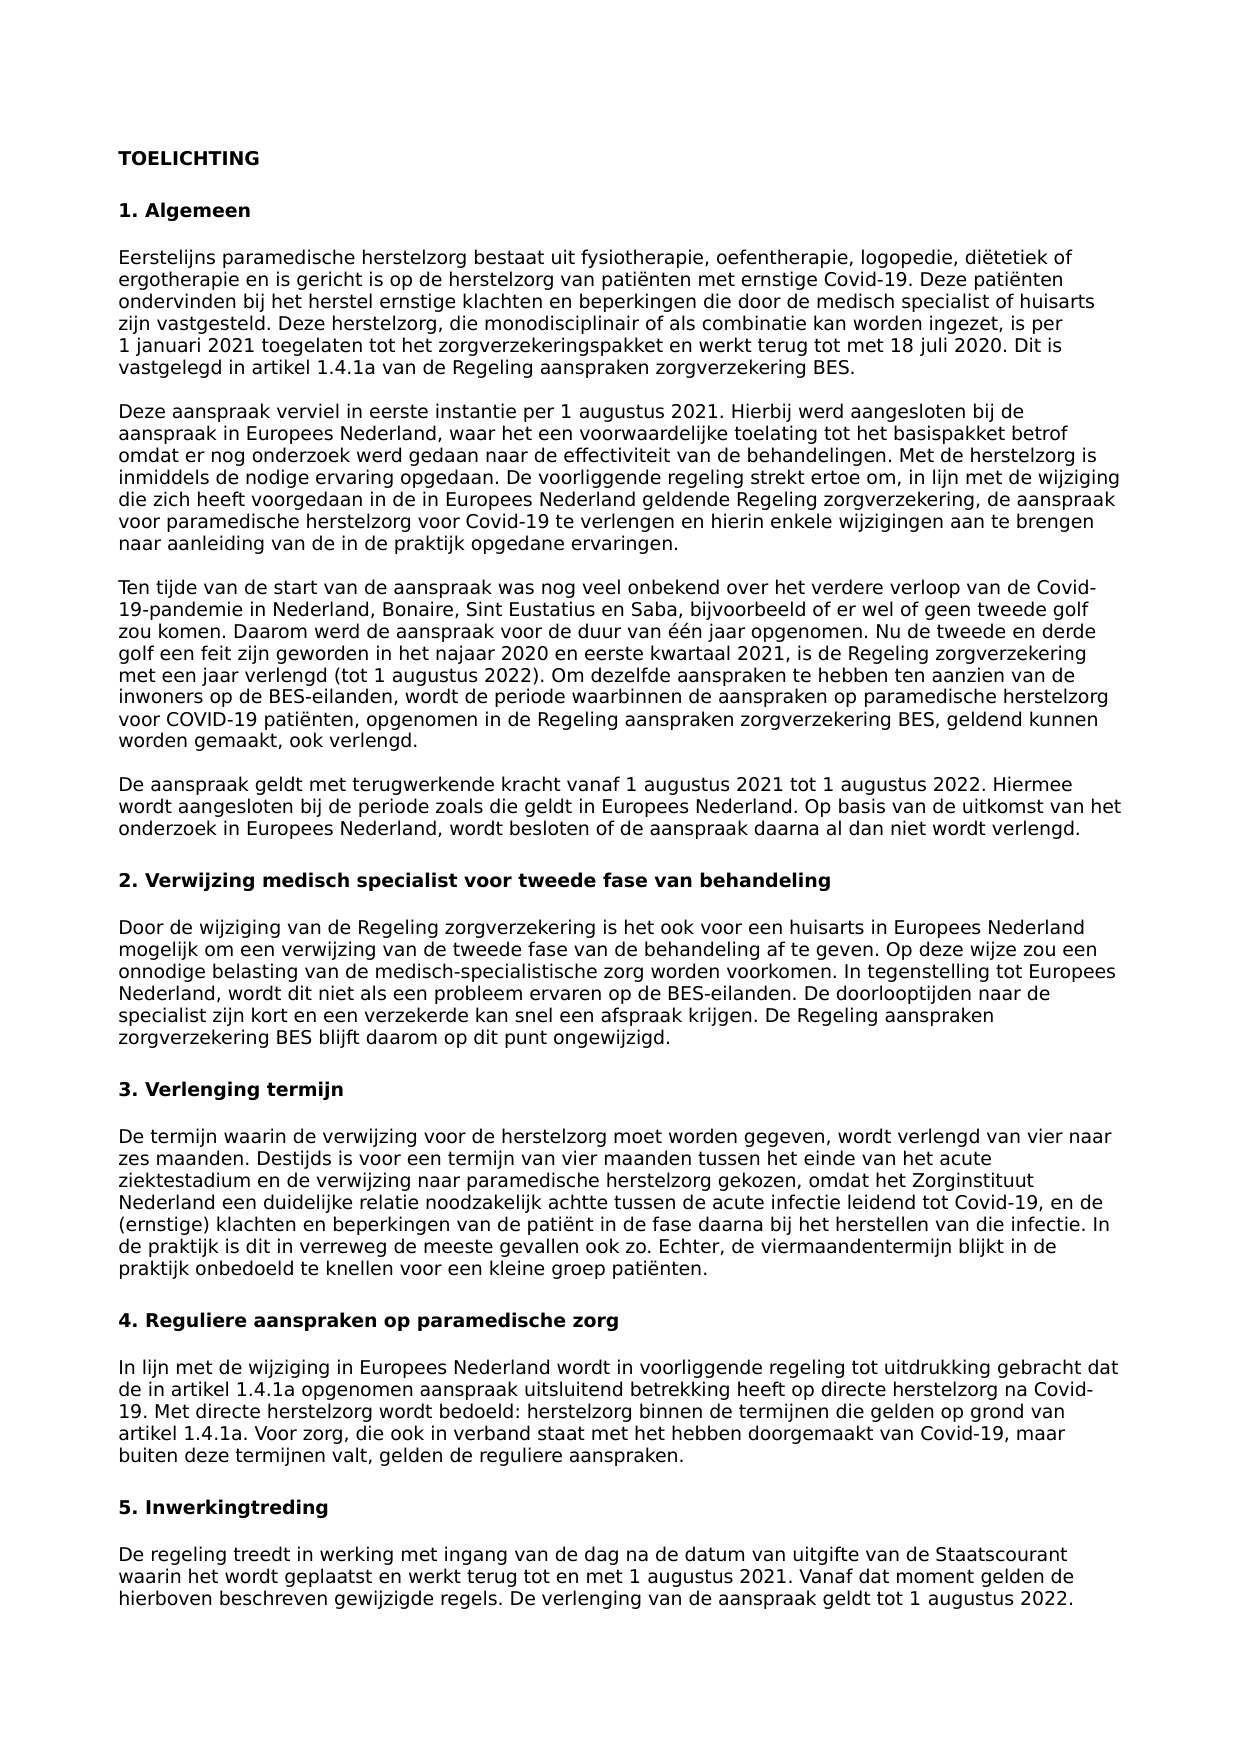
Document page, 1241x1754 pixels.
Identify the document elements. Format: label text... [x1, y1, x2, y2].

subtitle 5. Inwerkingtreding [118, 1497, 1122, 1519]
text Ten tijde van de start van de aanspraak was nog veel onbekend over het verdere verloop van de Covid-19-pandemie in Nederland, Bonaire, Sint Eustatius en Saba, bijvoorbeeld of er wel of geen tweede golf zou komen. Daarom werd de aanspraak voor de duur van één jaar opgenomen. Nu de tweede en derde golf een feit zijn geworden in het najaar 2020 en eerste kwartaal 2021, is de Regeling zorgverzekering met een jaar verlengd (tot 1 augustus 2022). Om dezelfde aanspraken te hebben ten aanzien van de inwoners op de BES-eilanden, wordt de periode waarbinnen de aanspraken op paramedische herstelzorg voor COVID-19 patiënten, opgenomen in de Regeling aanspraken zorgverzekering BES, geldend kunnen worden gemaakt, ook verlengd. [118, 577, 1122, 752]
subtitle 2. Verwijzing medisch specialist voor tweede fase van behandeling [118, 870, 1122, 892]
subtitle TOELICHTING [118, 148, 1122, 170]
text De termijn waarin de verwijzing voor de herstelzorg moet worden gegeven, wordt verlengd van vier naar zes maanden. Destijds is voor een termijn van vier maanden tussen het einde van het acute ziektestadium en de verwijzing naar paramedische herstelzorg gekozen, omdat het Zorginstituut Nederland een duidelijke relatie noodzakelijk achtte tussen de acute infectie leidend tot Covid-19, en de (ernstige) klachten en beperkingen van de patiënt in de fase daarna bij het herstellen van die infectie. In de praktijk is dit in verreweg de meeste gevallen ook zo. Echter, de viermaandentermijn blijkt in de praktijk onbedoeld te knellen voor een kleine groep patiënten. [118, 1126, 1122, 1280]
text Deze aanspraak verviel in eerste instantie per 1 augustus 2021. Hierbij werd aangesloten bij de aanspraak in Europees Nederland, waar het een voorwaardelijke toelating tot het basispakket betrof omdat er nog onderzoek werd gedaan naar de effectiviteit van de behandelingen. Met de herstelzorg is inmiddels de nodige ervaring opgedaan. De voorliggende regeling strekt ertoe om, in lijn met de wijziging die zich heeft voorgedaan in de in Europees Nederland geldende Regeling zorgverzekering, de aanspraak voor paramedische herstelzorg voor Covid-19 te verlengen en hierin enkele wijzigingen aan te brengen naar aanleiding van de in de praktijk opgedane ervaringen. [118, 401, 1122, 555]
subtitle 4. Reguliere aanspraken op paramedische zorg [118, 1310, 1122, 1332]
subtitle 3. Verlenging termijn [118, 1079, 1122, 1101]
text De aanspraak geldt met terugwerkende kracht vanaf 1 augustus 2021 tot 1 augustus 2022. Hiermee wordt aangesloten bij de periode zoals die geldt in Europees Nederland. Op basis van de uitkomst van het onderzoek in Europees Nederland, wordt besloten of de aanspraak daarna al dan niet wordt verlengd. [118, 774, 1122, 840]
text Door de wijziging van de Regeling zorgverzekering is het ook voor een huisarts in Europees Nederland mogelijk om een verwijzing van de tweede fase van de behandeling af te geven. Op deze wijze zou een onnodige belasting van de medisch-specialistische zorg worden voorkomen. In tegenstelling tot Europees Nederland, wordt dit niet als een probleem ervaren op de BES-eilanden. De doorlooptijden naar de specialist zijn kort en een verzekerde kan snel een afspraak krijgen. De Regeling aanspraken zorgverzekering BES blijft daarom op dit punt ongewijzigd. [118, 917, 1122, 1049]
text In lijn met de wijziging in Europees Nederland wordt in voorliggende regeling tot uitdrukking gebracht dat de in artikel 1.4.1a opgenomen aanspraak uitsluitend betrekking heeft op directe herstelzorg na Covid-19. Met directe herstelzorg wordt bedoeld: herstelzorg binnen de termijnen die gelden op grond van artikel 1.4.1a. Voor zorg, die ook in verband staat met het hebben doorgemaakt van Covid-19, maar buiten deze termijnen valt, gelden de reguliere aanspraken. [118, 1357, 1122, 1467]
subtitle 1. Algemeen [118, 200, 1122, 222]
text De regeling treedt in werking met ingang van de dag na de datum van uitgifte van de Staatscourant waarin het wordt geplaatst en werkt terug tot en met 1 augustus 2021. Vanaf dat moment gelden de hierboven beschreven gewijzigde regels. De verlenging van de aanspraak geldt tot 1 augustus 2022. [118, 1544, 1122, 1610]
text Eerstelijns paramedische herstelzorg bestaat uit fysiotherapie, oefentherapie, logopedie, diëtetiek of ergotherapie en is gericht is op de herstelzorg van patiënten met ernstige Covid-19. Deze patiënten ondervinden bij het herstel ernstige klachten en beperkingen die door de medisch specialist of huisarts zijn vastgesteld. Deze herstelzorg, die monodisciplinair of als combinatie kan worden ingezet, is per 1 januari 2021 toegelaten tot het zorgverzekeringspakket en werkt terug tot met 18 juli 2020. Dit is vastgelegd in artikel 1.4.1a van de Regeling aanspraken zorgverzekering BES. [118, 247, 1122, 379]
